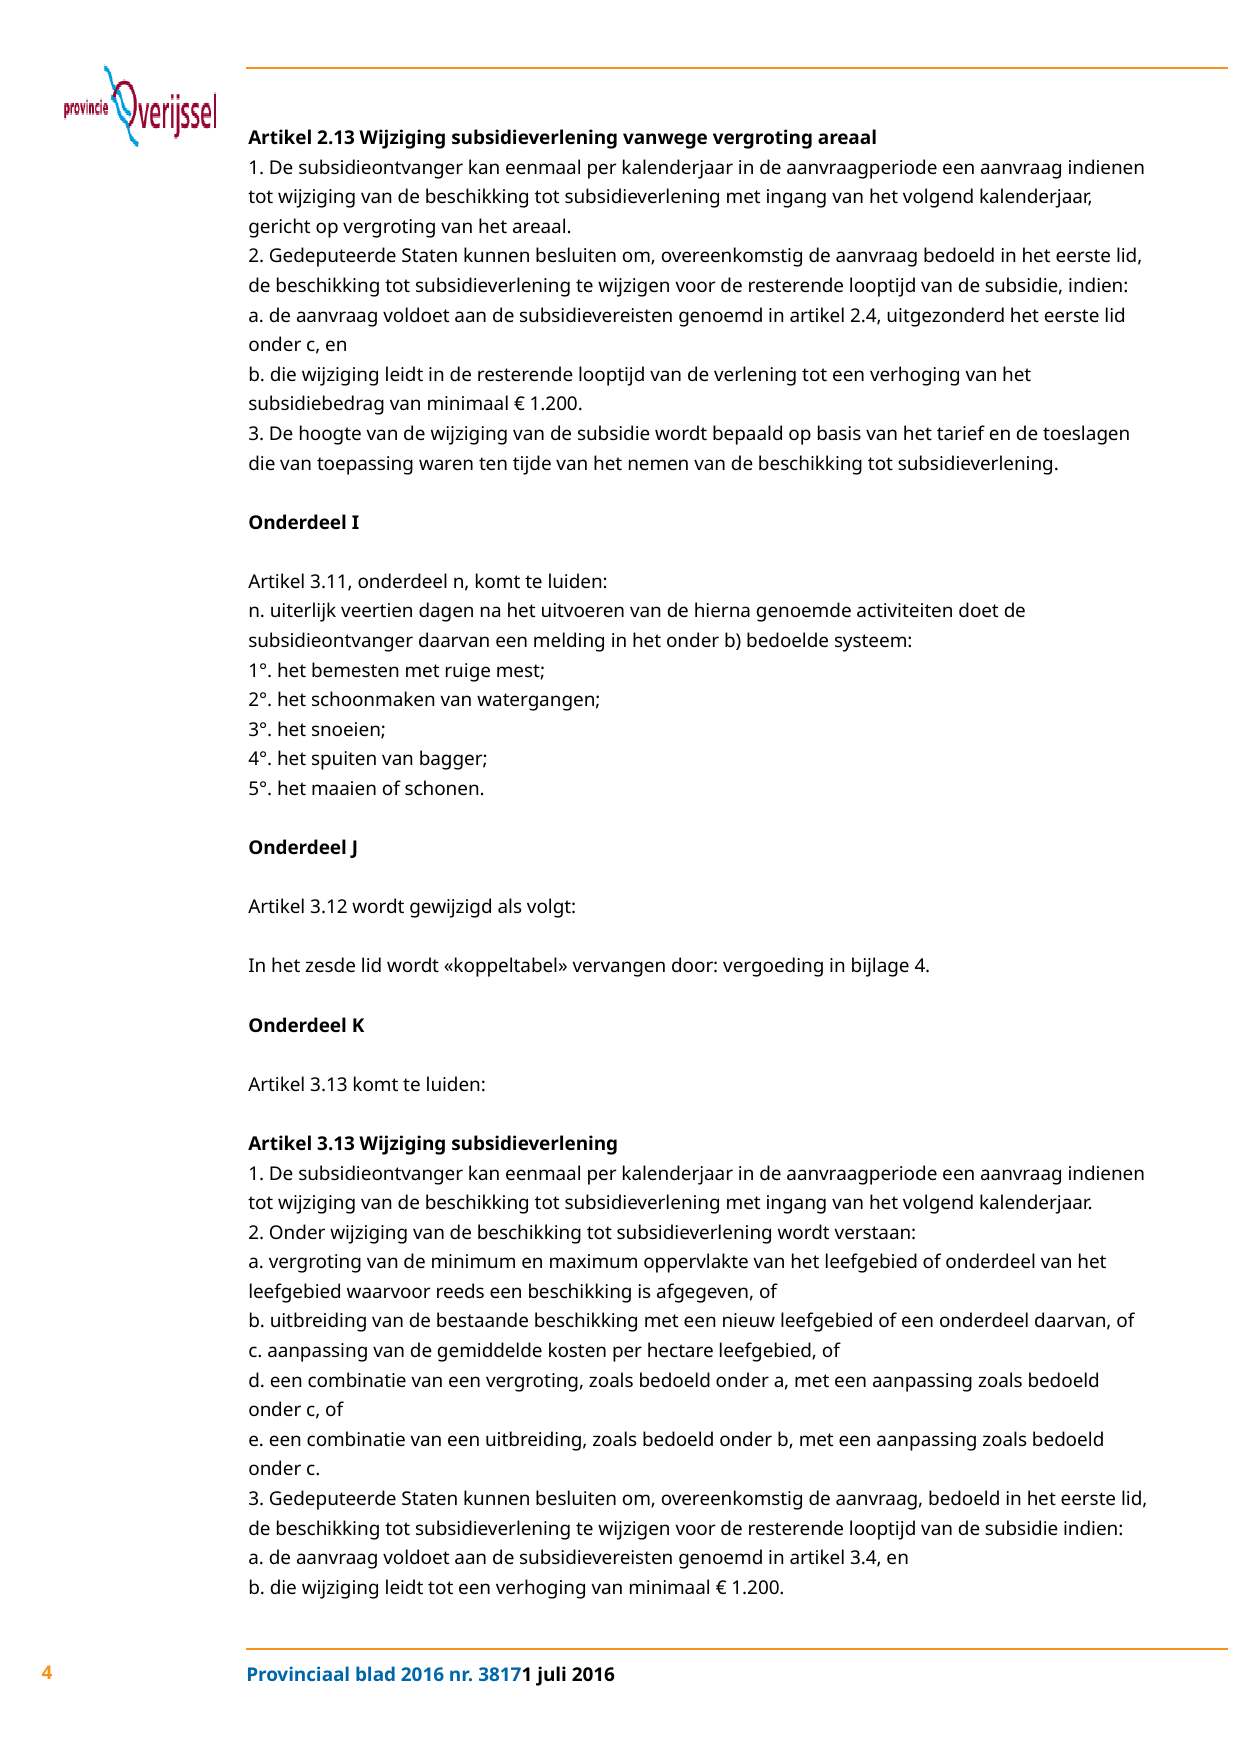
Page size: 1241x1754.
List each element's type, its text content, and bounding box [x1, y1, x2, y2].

text a. de aanvraag voldoet aan de subsidievereisten genoemd in artikel 3.4, en [248, 1544, 1152, 1570]
text 1°. het bemesten met ruige mest; [248, 657, 1152, 683]
text Onderdeel I [248, 509, 1152, 535]
text b. die wijziging leidt in de resterende looptijd van de verlening tot een verhoging van het subsidiebedrag van minimaal € 1.200. [248, 361, 1152, 416]
text 2. Gedeputeerde Staten kunnen besluiten om, overeenkomstig de aanvraag bedoeld in het eerste lid, de beschikking tot subsidieverlening te wijzigen voor de resterende looptijd van de subsidie, indien: [248, 243, 1152, 298]
text Artikel 3.13 komt te luiden: [248, 1071, 1152, 1097]
text 1. De subsidieontvanger kan eenmaal per kalenderjaar in de aanvraagperiode een aanvraag indienen tot wijziging van de beschikking tot subsidieverlening met ingang van het volgend kalenderjaar, gericht op vergroting van het areaal. [248, 154, 1152, 239]
text c. aanpassing van de gemiddelde kosten per hectare leefgebied, of [248, 1337, 1152, 1363]
text 1. De subsidieontvanger kan eenmaal per kalenderjaar in de aanvraagperiode een aanvraag indienen tot wijziging van de beschikking tot subsidieverlening met ingang van het volgend kalenderjaar. [248, 1160, 1152, 1215]
text e. een combinatie van een uitbreiding, zoals bedoeld onder b, met een aanpassing zoals bedoeld onder c. [248, 1426, 1152, 1481]
picture [41, 47, 231, 172]
text Onderdeel J [248, 834, 1152, 860]
text 3. Gedeputeerde Staten kunnen besluiten om, overeenkomstig de aanvraag, bedoeld in het eerste lid, de beschikking tot subsidieverlening te wijzigen voor de resterende looptijd van de subsidie indien: [248, 1485, 1152, 1541]
text a. vergroting van de minimum en maximum oppervlakte van het leefgebied of onderdeel van het leefgebied waarvoor reeds een beschikking is afgegeven, of [248, 1248, 1152, 1304]
text b. die wijziging leidt tot een verhoging van minimaal € 1.200. [248, 1574, 1152, 1600]
text n. uiterlijk veertien dagen na het uitvoeren van de hierna genoemde activiteiten doet de subsidieontvanger daarvan een melding in het onder b) bedoelde systeem: [248, 598, 1152, 653]
text 4°. het spuiten van bagger; [248, 746, 1152, 771]
text 3. De hoogte van de wijziging van de subsidie wordt bepaald op basis van het tarief en de toeslagen die van toepassing waren ten tijde van het nemen van de beschikking tot subsidieverlening. [248, 420, 1152, 476]
text 2. Onder wijziging van de beschikking tot subsidieverlening wordt verstaan: [248, 1219, 1152, 1245]
text Onderdeel K [248, 1012, 1152, 1038]
text 2°. het schoonmaken van watergangen; [248, 686, 1152, 712]
text Artikel 2.13 Wijziging subsidieverlening vanwege vergroting areaal [248, 124, 1152, 150]
text 5°. het maaien of schonen. [248, 775, 1152, 801]
text d. een combinatie van een vergroting, zoals bedoeld onder a, met een aanpassing zoals bedoeld onder c, of [248, 1367, 1152, 1422]
text Artikel 3.11, onderdeel n, komt te luiden: [248, 568, 1152, 594]
text Artikel 3.13 Wijziging subsidieverlening [248, 1130, 1152, 1156]
text b. uitbreiding van de bestaande beschikking met een nieuw leefgebied of een onderdeel daarvan, of [248, 1308, 1152, 1333]
text In het zesde lid wordt «koppeltabel» vervangen door: vergoeding in bijlage 4. [248, 953, 1152, 978]
text a. de aanvraag voldoet aan de subsidievereisten genoemd in artikel 2.4, uitgezonderd het eerste lid onder c, en [248, 302, 1152, 357]
text 3°. het snoeien; [248, 716, 1152, 742]
text Artikel 3.12 wordt gewijzigd als volgt: [248, 893, 1152, 919]
